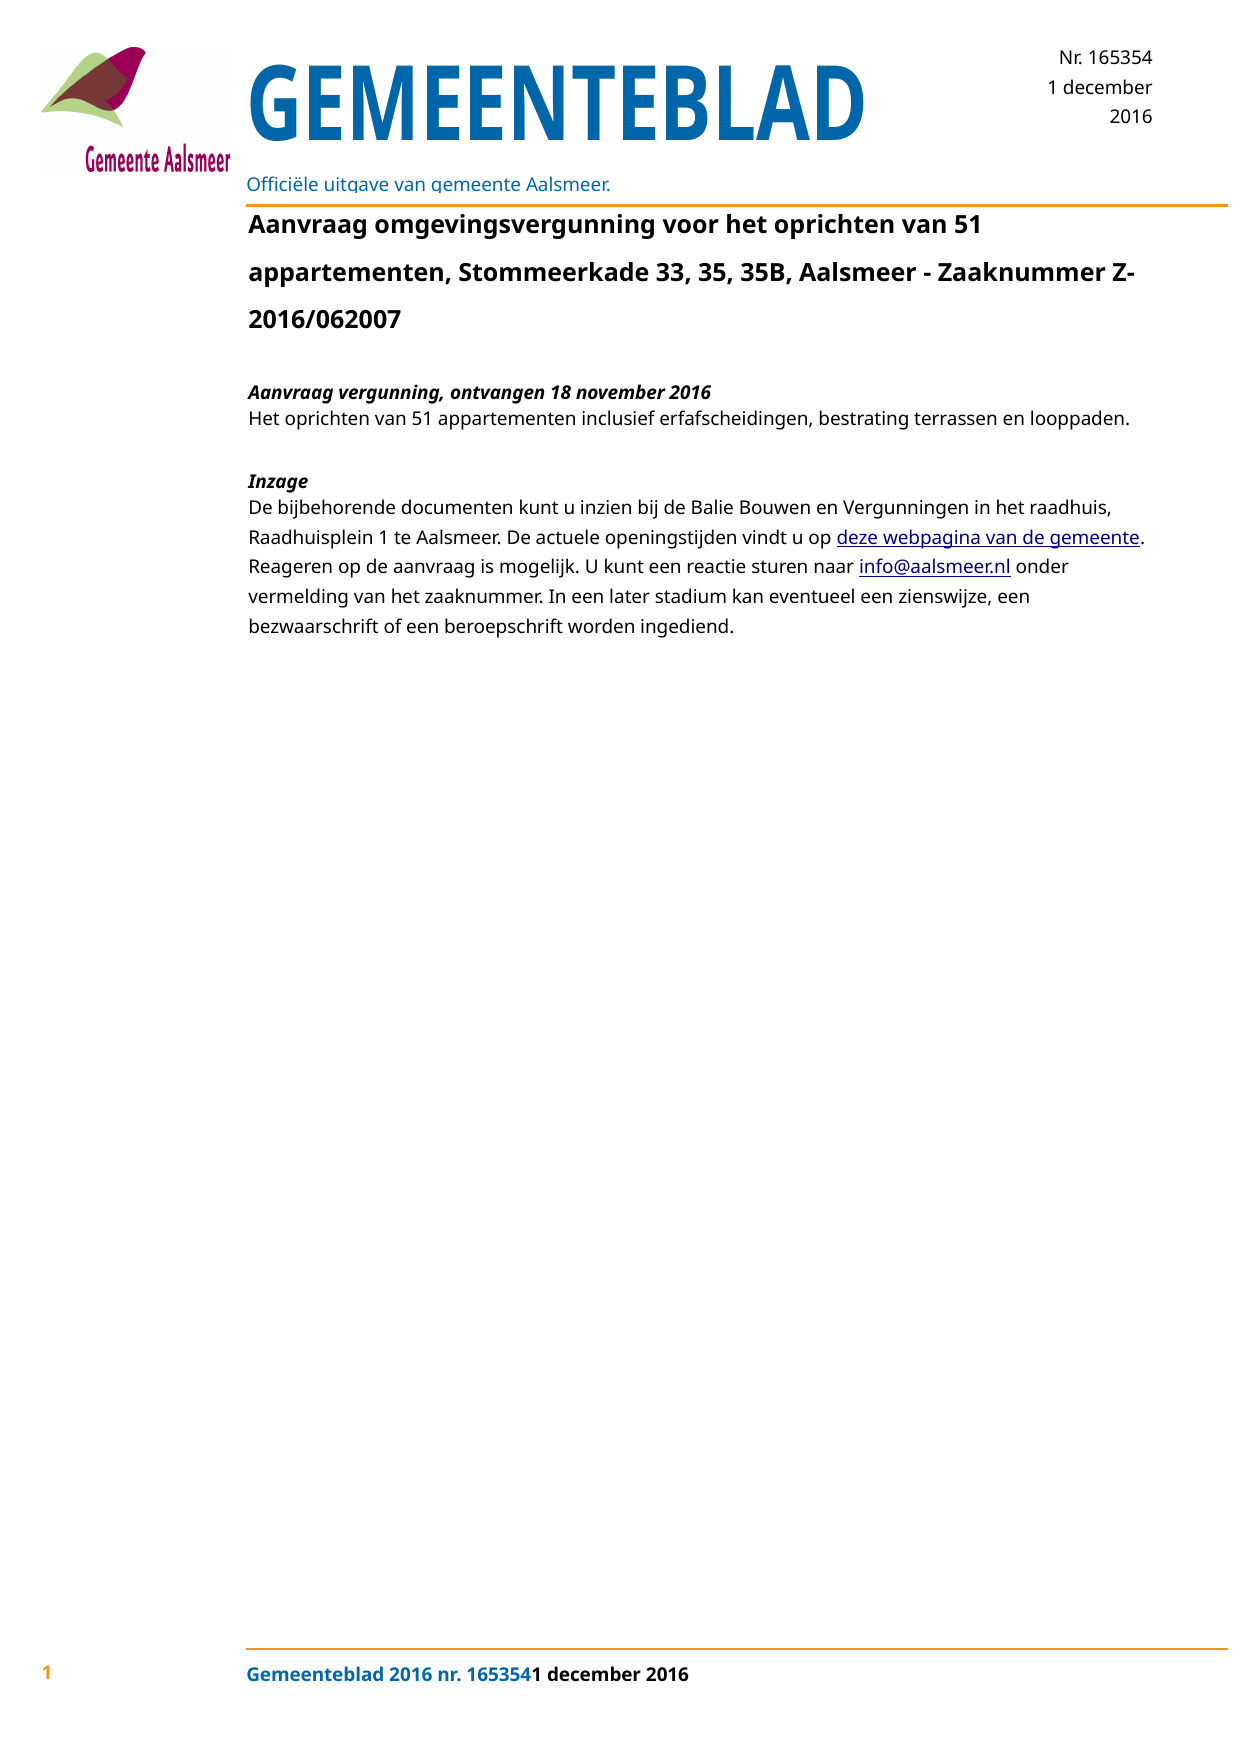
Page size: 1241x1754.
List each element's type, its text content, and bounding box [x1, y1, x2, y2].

text Aanvraag omgevingsvergunning voor het oprichten van 51 appartementen, Stommeerkade 33, 35, 35B, Aalsmeer - Zaaknummer Z-2016/062007 [248, 207, 1152, 336]
text Het oprichten van 51 appartementen inclusief erfafscheidingen, bestrating terrassen en looppaden. [248, 405, 1152, 431]
picture [41, 47, 231, 172]
text Aanvraag vergunning, ontvangen 18 november 2016 [248, 379, 1152, 405]
text Inzage [248, 469, 1152, 494]
text De bijbehorende documenten kunt u inzien bij de Balie Bouwen en Vergunningen in het raadhuis, Raadhuisplein 1 te Aalsmeer. De actuele openingstijden vindt u op deze webpagina van de gemeente. Reageren op de aanvraag is mogelijk. U kunt een reactie sturen naar info@aalsmeer.nl onder vermelding van het zaaknummer. In een later stadium kan eventueel een zienswijze, een bezwaarschrift of een beroepschrift worden ingediend. [248, 494, 1152, 638]
text ​ [248, 663, 1152, 689]
